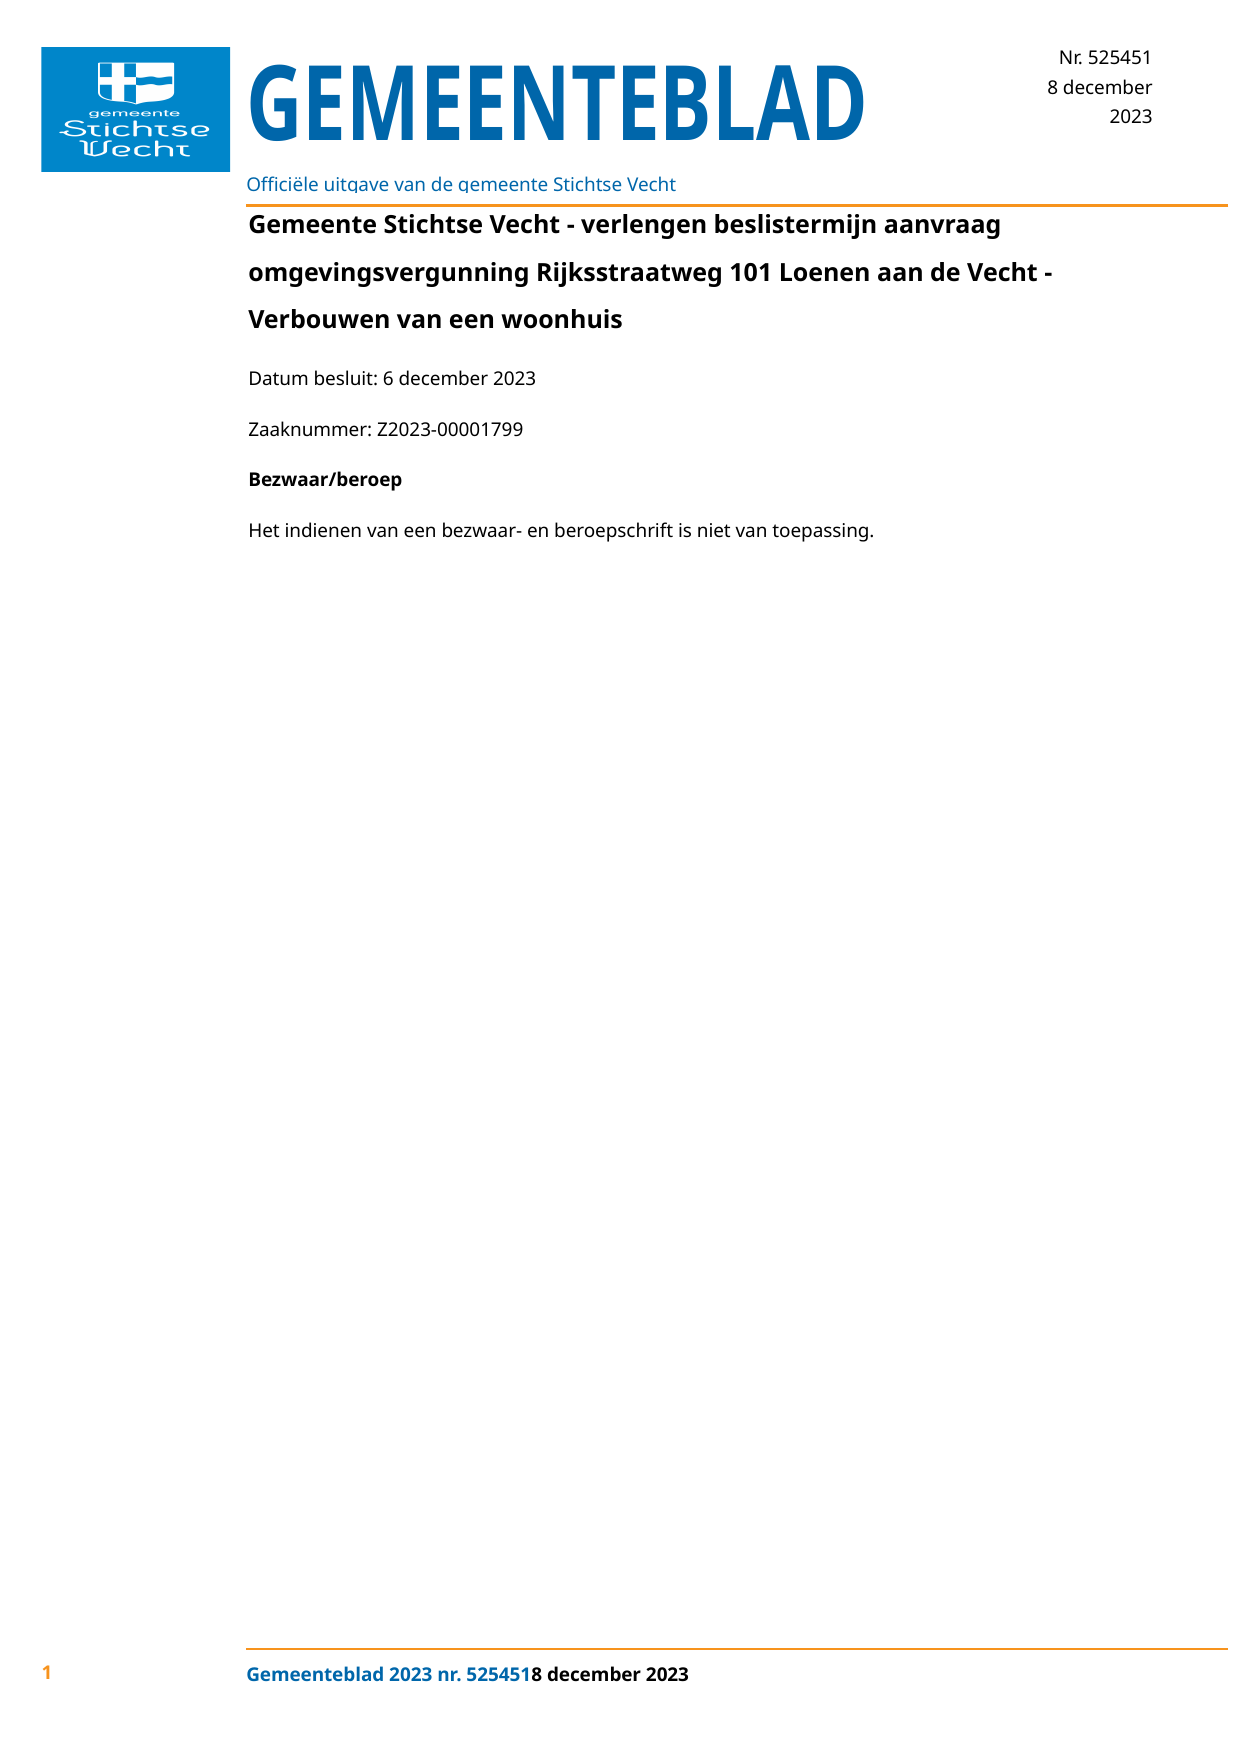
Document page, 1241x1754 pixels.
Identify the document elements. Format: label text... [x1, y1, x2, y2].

text Het indienen van een bezwaar- en beroepschrift is niet van toepassing. [248, 517, 1152, 542]
picture [137, 63, 174, 103]
text Datum besluit: 6 december 2023 [248, 366, 1152, 391]
picture [99, 63, 135, 101]
text Zaaknummer: Z2023-00001799 [248, 416, 1152, 442]
text Gemeente Stichtse Vecht - verlengen beslistermijn aanvraag omgevingsvergunning Rijksstraatweg 101 Loenen aan de Vecht - Verbouwen van een woonhuis [248, 207, 1152, 336]
text Bezwaar/beroep [248, 466, 1152, 492]
